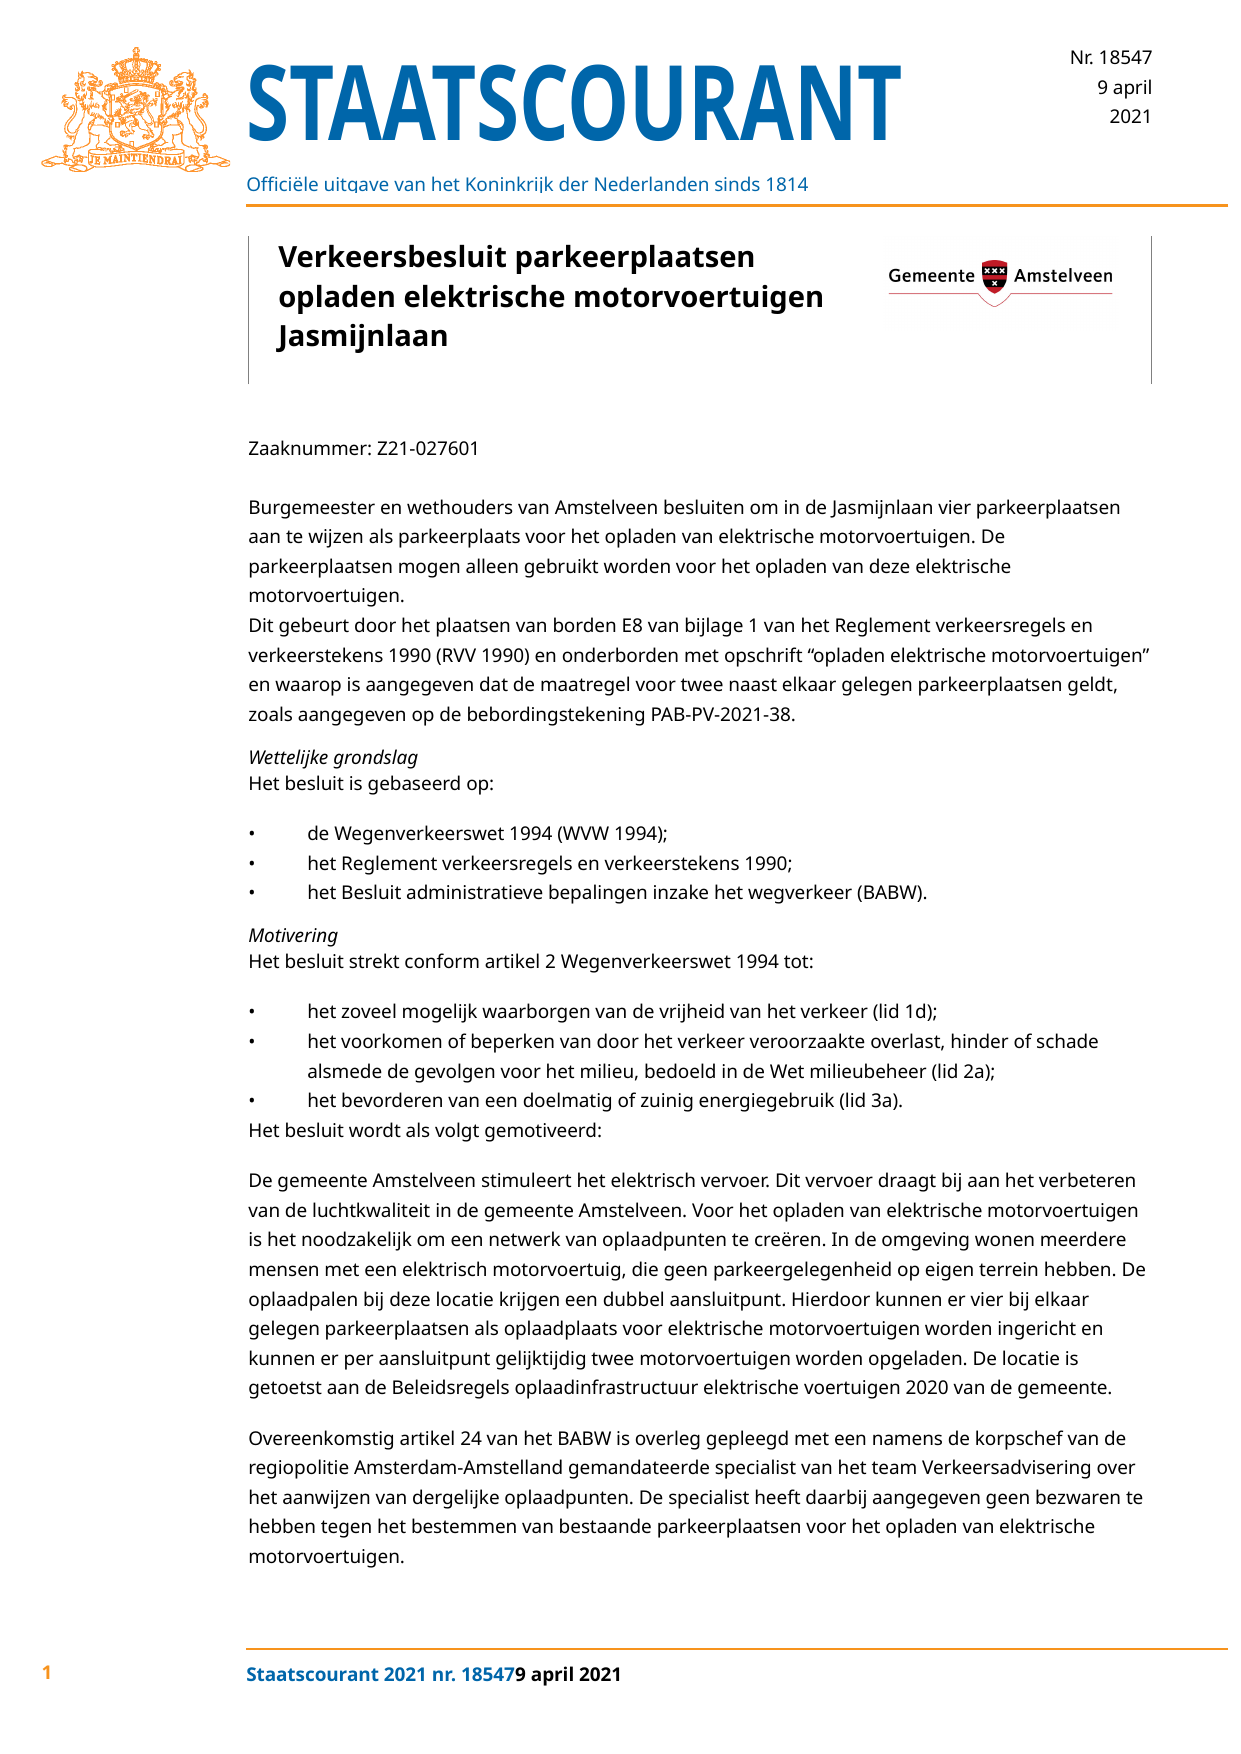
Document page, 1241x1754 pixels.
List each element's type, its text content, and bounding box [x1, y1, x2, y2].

picture [41, 47, 231, 172]
list het voorkomen of beperken van door het verkeer veroorzaakte overlast, hinder of schade alsmede de gevolgen voor het milieu, bedoeld in de Wet milieubeheer (lid 2a); [248, 1028, 1152, 1083]
list het zoveel mogelijk waarborgen van de vrijheid van het verkeer (lid 1d); [248, 999, 1152, 1024]
list de Wegenverkeerswet 1994 (WVW 1994); [248, 820, 1152, 846]
text Wettelijke grondslag [248, 744, 1152, 770]
text Motivering [248, 922, 1152, 948]
text Het besluit strekt conform artikel 2 Wegenverkeerswet 1994 tot: [248, 948, 1152, 974]
text Overeenkomstig artikel 24 van het BABW is overleg gepleegd met een namens de korpschef van de regiopolitie Amsterdam-Amstelland gemandateerde specialist van het team Verkeersadvisering over het aanwijzen van dergelijke oplaadpunten. De specialist heeft daarbij aangegeven geen bezwaren te hebben tegen het bestemmen van bestaande parkeerplaatsen voor het opladen van elektrische motorvoertuigen. [248, 1425, 1152, 1569]
text Burgemeester en wethouders van Amstelveen besluiten om in de Jasmijnlaan vier parkeerplaatsen aan te wijzen als parkeerplaats voor het opladen van elektrische motorvoertuigen. De parkeerplaatsen mogen alleen gebruikt worden voor het opladen van deze elektrische motorvoertuigen. [248, 494, 1152, 608]
text De gemeente Amstelveen stimuleert het elektrisch vervoer. Dit vervoer draagt bij aan het verbeteren van de luchtkwaliteit in de gemeente Amstelveen. Voor het opladen van elektrische motorvoertuigen is het noodzakelijk om een netwerk van oplaadpunten te creëren. In de omgeving wonen meerdere mensen met een elektrisch motorvoertuig, die geen parkeergelegenheid op eigen terrein hebben. De oplaadpalen bij deze locatie krijgen een dubbel aansluitpunt. Hierdoor kunnen er vier bij elkaar gelegen parkeerplaatsen als oplaadplaats voor elektrische motorvoertuigen worden ingericht en kunnen er per aansluitpunt gelijktijdig twee motorvoertuigen worden opgeladen. De locatie is getoetst aan de Beleidsregels oplaadinfrastructuur elektrische voertuigen 2020 van de gemeente. [248, 1167, 1152, 1400]
list het Besluit administratieve bepalingen inzake het wegverkeer (BABW). [248, 879, 1152, 905]
table_header Verkeersbesluit parkeerplaatsen opladen elektrische motorvoertuigen Jasmijnlaan [249, 236, 850, 384]
text Het besluit is gebaseerd op: [248, 770, 1152, 796]
text Zaaknummer: Z21-027601 [248, 435, 1152, 460]
text Het besluit wordt als volgt gemotiveerd: [248, 1117, 1152, 1143]
text Dit gebeurt door het plaatsen van borden E8 van bijlage 1 van het Reglement verkeersregels en verkeerstekens 1990 (RVV 1990) en onderborden met opschrift “opladen elektrische motorvoertuigen” en waarop is aangegeven dat de maatregel voor twee naast elkaar gelegen parkeerplaatsen geldt, zoals aangegeven op de bebordingstekening PAB-PV-2021-38. [248, 612, 1152, 727]
table_header [850, 236, 1151, 384]
list het bevorderen van een doelmatig of zuinig energiegebruik (lid 3a). [248, 1087, 1152, 1113]
list het Reglement verkeersregels en verkeerstekens 1990; [248, 850, 1152, 876]
picture [882, 236, 1119, 331]
